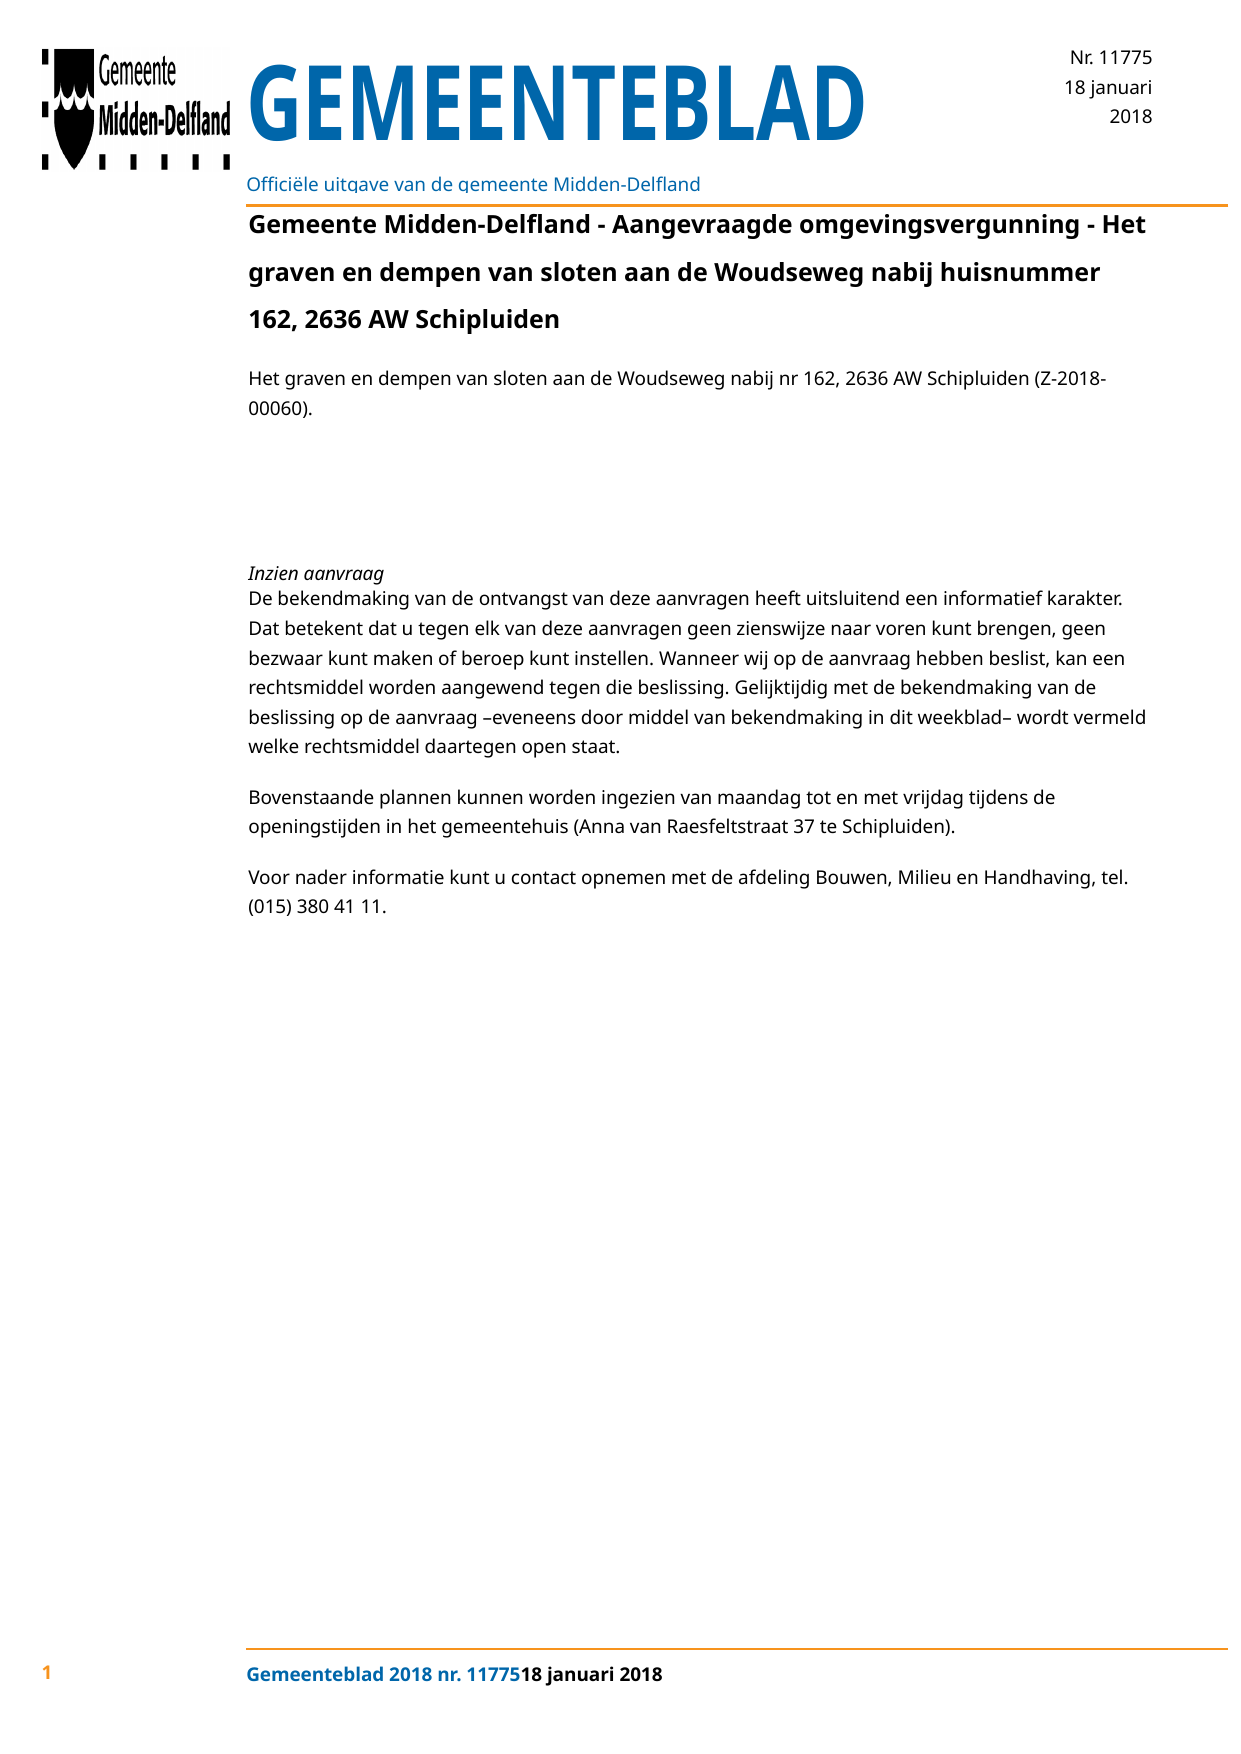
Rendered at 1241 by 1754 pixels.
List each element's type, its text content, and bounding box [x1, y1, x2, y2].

text Gemeente Midden-Delfland - Aangevraagde omgevingsvergunning - Het graven en dempen van sloten aan de Woudseweg nabij huisnummer 162, 2636 AW Schipluiden [248, 207, 1152, 336]
text Voor nader informatie kunt u contact opnemen met de afdeling Bouwen, Milieu en Handhaving, tel. (015) 380 41 11. [248, 864, 1152, 919]
text Het graven en dempen van sloten aan de Woudseweg nabij nr 162, 2636 AW Schipluiden (Z-2018-00060). [248, 366, 1152, 421]
text De bekendmaking van de ontvangst van deze aanvragen heeft uitsluitend een informatief karakter. Dat betekent dat u tegen elk van deze aanvragen geen zienswijze naar voren kunt brengen, geen bezwaar kunt maken of beroep kunt instellen. Wanneer wij op de aanvraag hebben beslist, kan een rechtsmiddel worden aangewend tegen die beslissing. Gelijktijdig met de bekendmaking van de beslissing op de aanvraag –eveneens door middel van bekendmaking in dit weekblad– wordt vermeld welke rechtsmiddel daartegen open staat. [248, 586, 1152, 759]
text Bovenstaande plannen kunnen worden ingezien van maandag tot en met vrijdag tijdens de openingstijden in het gemeentehuis (Anna van Raesfeltstraat 37 te Schipluiden). [248, 784, 1152, 839]
text Inzien aanvraag [248, 560, 1152, 586]
picture [41, 47, 231, 172]
